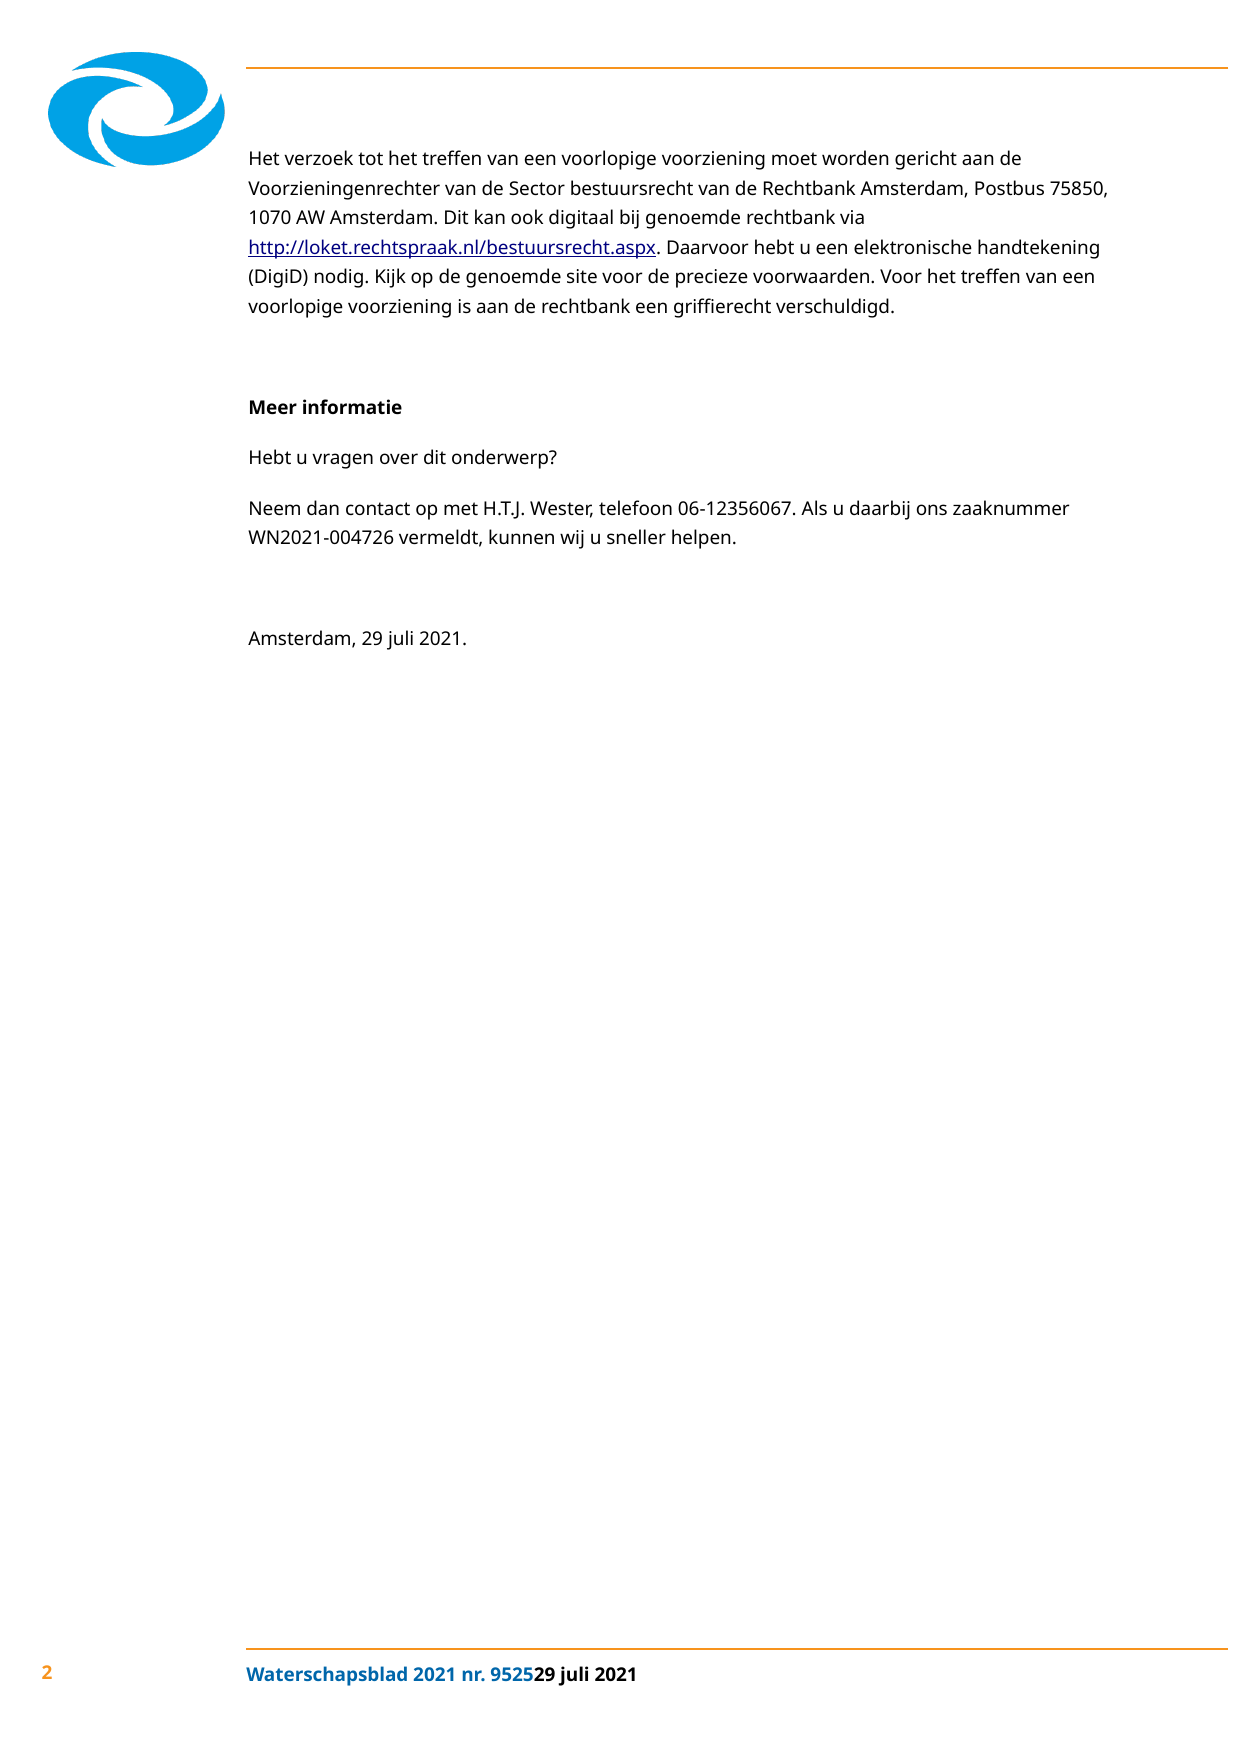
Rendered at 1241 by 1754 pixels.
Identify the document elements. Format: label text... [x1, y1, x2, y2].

text Amsterdam, 29 juli 2021. [248, 625, 1152, 651]
text Meer informatie [248, 394, 1152, 420]
picture [41, 47, 231, 172]
text Neem dan contact op met H.T.J. Wester, telefoon 06-12356067. Als u daarbij ons zaaknummer WN2021-004726 vermeldt, kunnen wij u sneller helpen. [248, 495, 1152, 550]
text Het verzoek tot het treffen van een voorlopige voorziening moet worden gericht aan de Voorzieningenrechter van de Sector bestuursrecht van de Rechtbank Amsterdam, Postbus 75850, 1070 AW Amsterdam. Dit kan ook digitaal bij genoemde rechtbank via http://loket.rechtspraak.nl/bestuursrecht.aspx. Daarvoor hebt u een elektronische handtekening (DigiD) nodig. Kijk op de genoemde site voor de precieze voorwaarden. Voor het treffen van een voorlopige voorziening is aan de rechtbank een griffierecht verschuldigd. [248, 145, 1152, 319]
text Hebt u vragen over dit onderwerp? [248, 444, 1152, 470]
